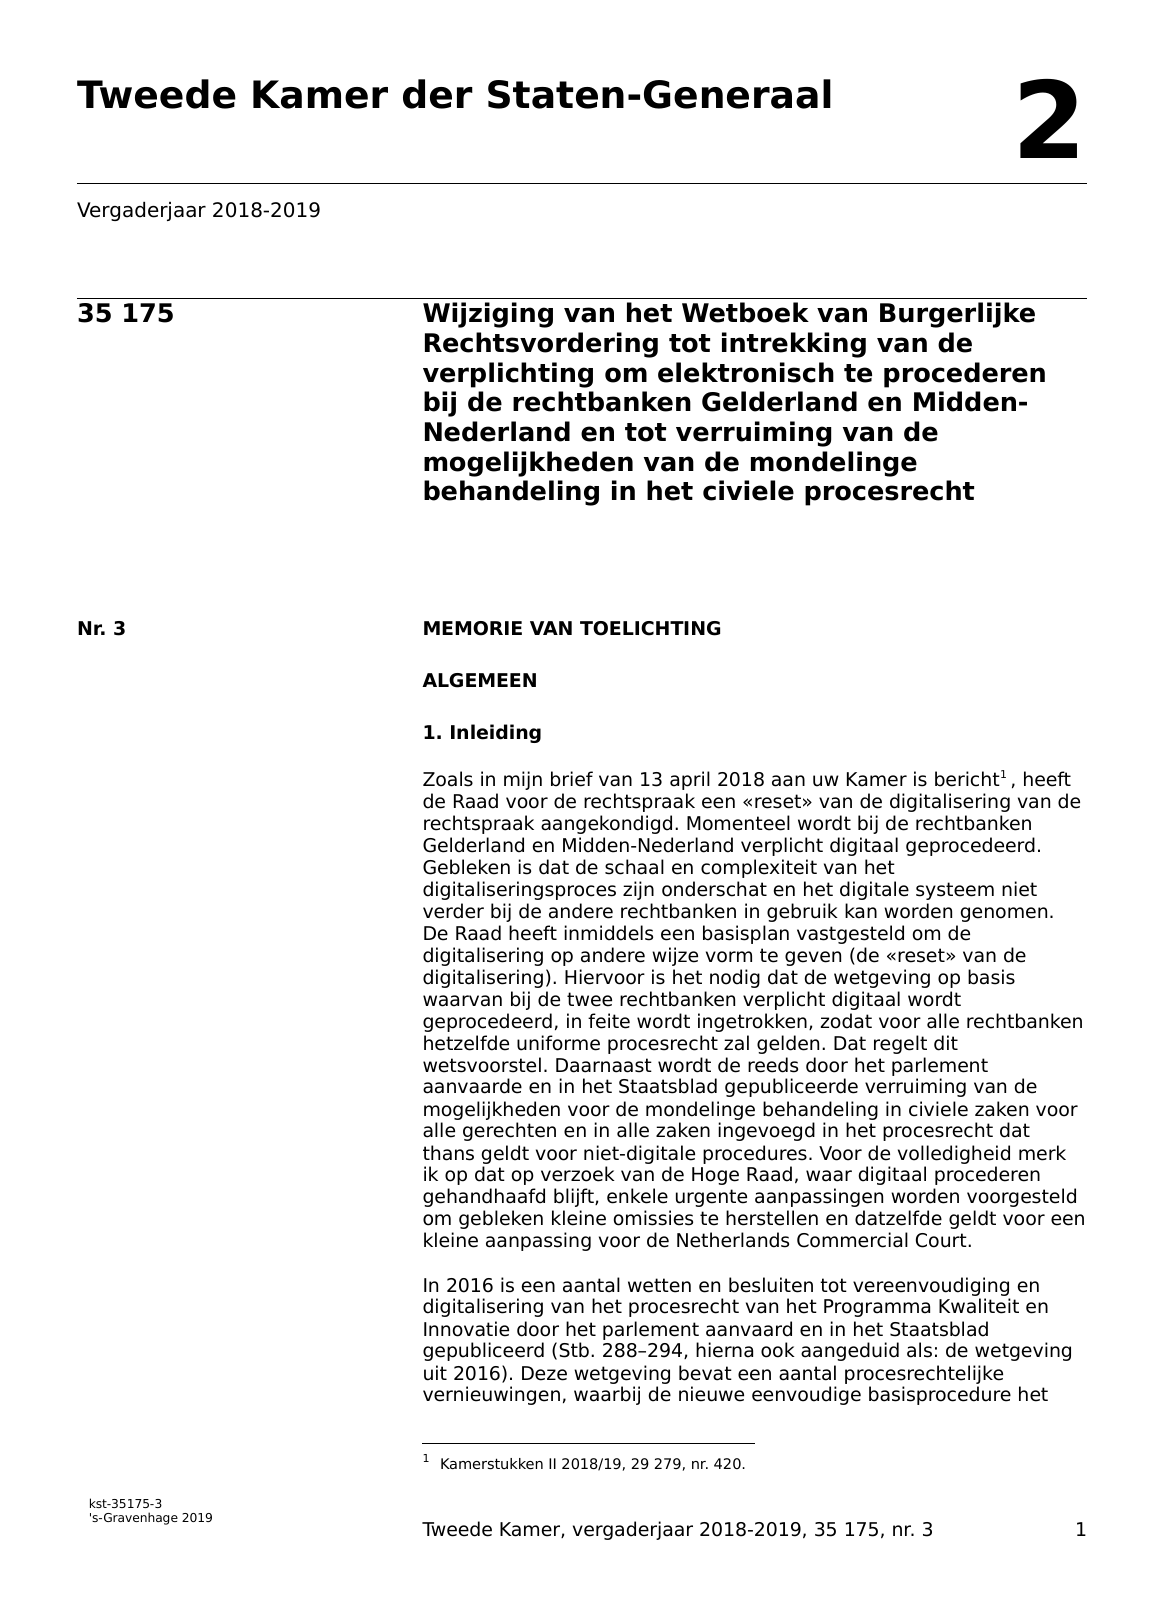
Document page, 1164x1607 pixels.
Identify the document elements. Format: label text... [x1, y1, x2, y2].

table_cell Vergaderjaar 2018-2019 [77, 184, 1087, 298]
subtitle 1. Inleiding [422, 722, 1087, 744]
table_header 2 [886, 59, 1087, 183]
text Kamerstukken II 2018/19, 29 279, nr. 420. [422, 1452, 1087, 1474]
text Zoals in mijn brief van 13 april 2018 aan uw Kamer is bericht, heeft de Raad voor de rechtspraak een «reset» van de digitalisering van de rechtspraak aangekondigd. Momenteel wordt bij de rechtbanken Gelderland en Midden-Nederland verplicht digitaal geprocedeerd. Gebleken is dat de schaal en complexiteit van het digitaliseringsproces zijn onderschat en het digitale systeem niet verder bij de andere rechtbanken in gebruik kan worden genomen. De Raad heeft inmiddels een basisplan vastgesteld om de digitalisering op andere wijze vorm te geven (de «reset» van de digitalisering). Hiervoor is het nodig dat de wetgeving op basis waarvan bij de twee rechtbanken verplicht digitaal wordt geprocedeerd, in feite wordt ingetrokken, zodat voor alle rechtbanken hetzelfde uniforme procesrecht zal gelden. Dat regelt dit wetsvoorstel. Daarnaast wordt de reeds door het parlement aanvaarde en in het Staatsblad gepubliceerde verruiming van de mogelijkheden voor de mondelinge behandeling in civiele zaken voor alle gerechten en in alle zaken ingevoegd in het procesrecht dat thans geldt voor niet-digitale procedures. Voor de volledigheid merk ik op dat op verzoek van de Hoge Raad, waar digitaal procederen gehandhaafd blijft, enkele urgente aanpassingen worden voorgesteld om gebleken kleine omissies te herstellen en datzelfde geldt voor een kleine aanpassing voor de Netherlands Commercial Court. [422, 769, 1087, 1252]
subtitle 35 175 Wijziging van het Wetboek van Burgerlijke Rechtsvordering tot intrekking van de verplichting om elektronisch te procederen bij de rechtbanken Gelderland en Midden-Nederland en tot verruiming van de mogelijkheden van de mondelinge behandeling in het civiele procesrecht [77, 299, 1087, 507]
text In 2016 is een aantal wetten en besluiten tot vereenvoudiging en digitalisering van het procesrecht van het Programma Kwaliteit en Innovatie door het parlement aanvaard en in het Staatsblad gepubliceerd (Stb. 288–294, hierna ook aangeduid als: de wetgeving uit 2016). Deze wetgeving bevat een aantal procesrechtelijke vernieuwingen, waarbij de nieuwe eenvoudige basisprocedure het [422, 1274, 1087, 1406]
text 's-Gravenhage 2019 [88, 1511, 323, 1525]
subtitle Nr. 3 MEMORIE VAN TOELICHTING [77, 618, 1087, 640]
table_header Tweede Kamer der Staten-Generaal [77, 59, 886, 183]
subtitle ALGEMEEN [422, 670, 1087, 692]
text kst-35175-3 [88, 1497, 323, 1511]
